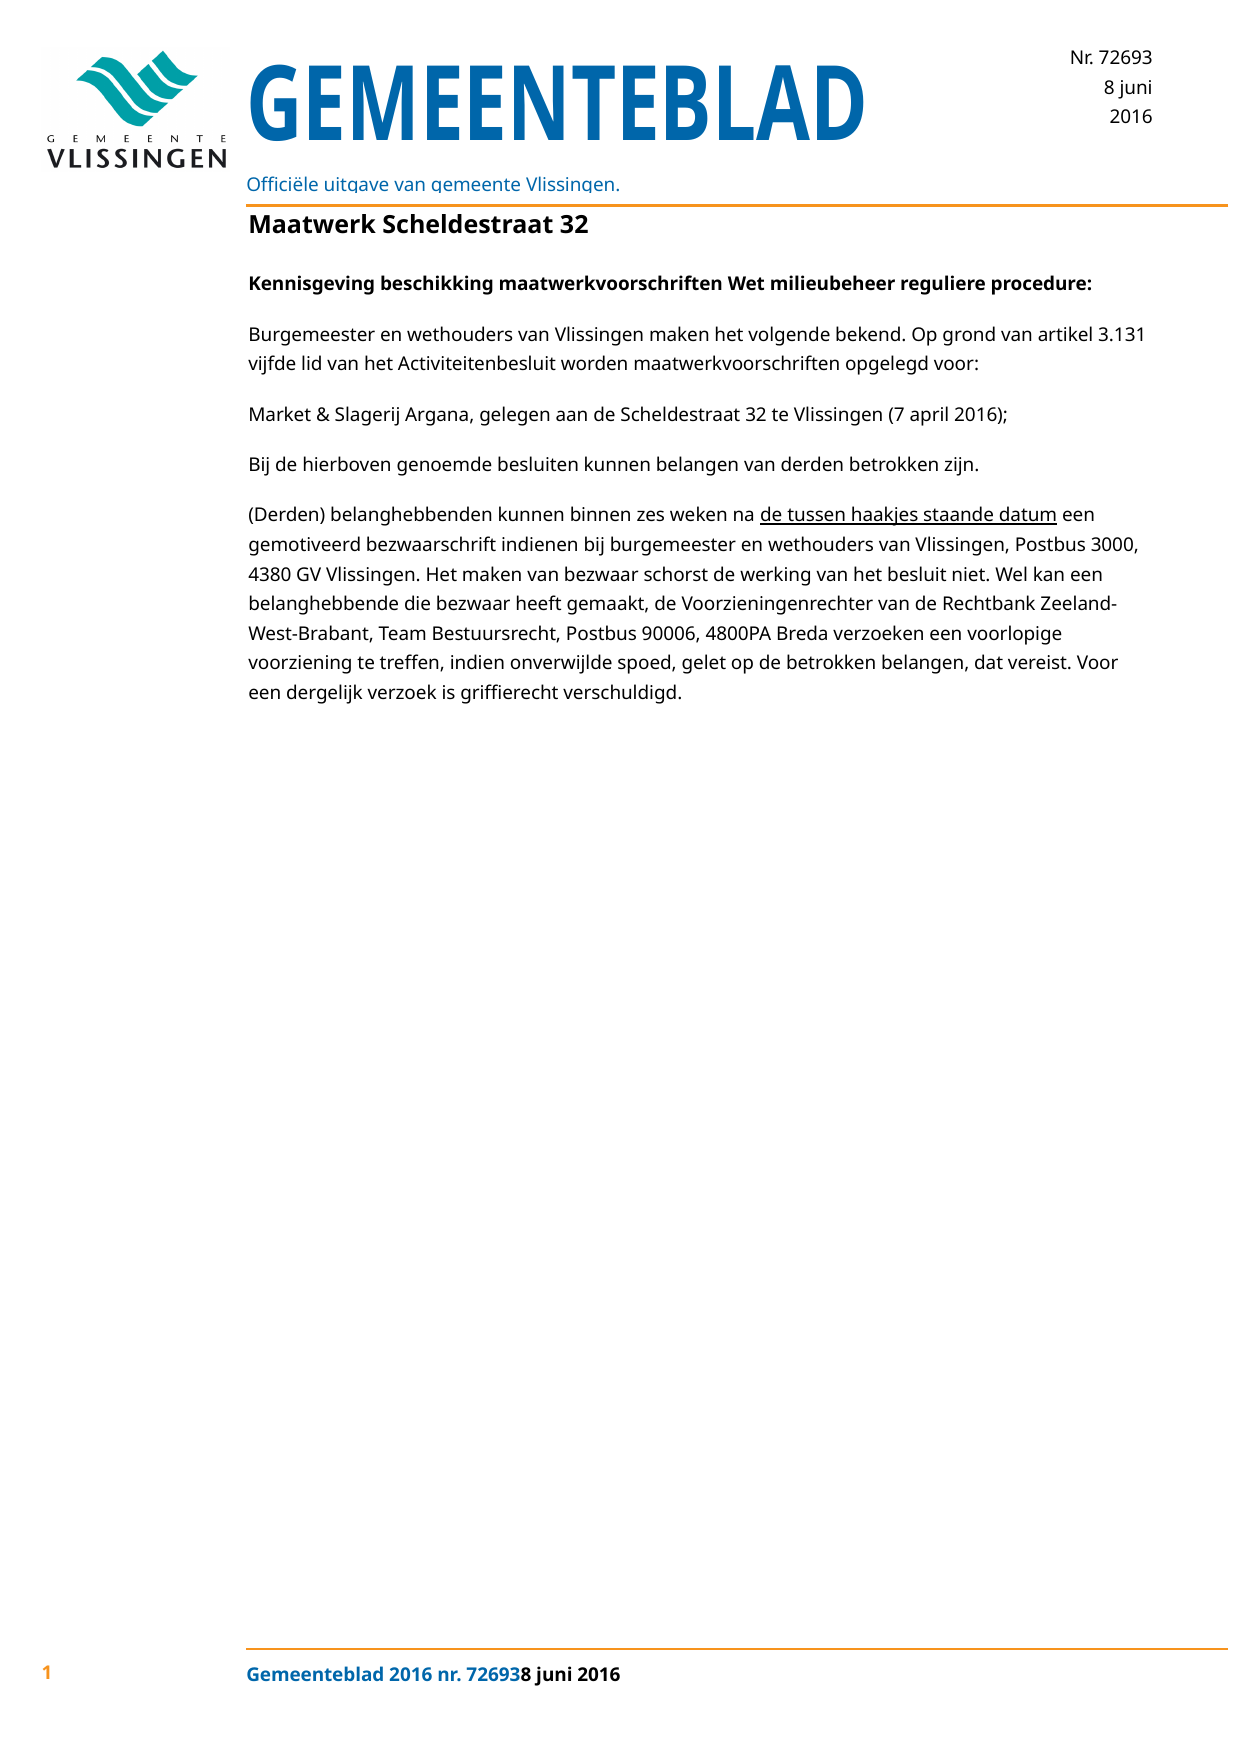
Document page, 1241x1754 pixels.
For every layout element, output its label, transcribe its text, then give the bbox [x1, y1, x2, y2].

text Maatwerk Scheldestraat 32 [248, 207, 1152, 241]
text Kennisgeving beschikking maatwerkvoorschriften Wet milieubeheer reguliere procedure: [248, 270, 1152, 296]
text Market & Slagerij Argana, gelegen aan de Scheldestraat 32 te Vlissingen (7 april 2016); [248, 401, 1152, 426]
text (Derden) belanghebbenden kunnen binnen zes weken na de tussen haakjes staande datum een gemotiveerd bezwaarschrift indienen bij burgemeester en wethouders van Vlissingen, Postbus 3000, 4380 GV Vlissingen. Het maken van bezwaar schorst de werking van het besluit niet. Wel kan een belanghebbende die bezwaar heeft gemaakt, de Voorzieningenrechter van de Rechtbank Zeeland-West-Brabant, Team Bestuursrecht, Postbus 90006, 4800PA Breda verzoeken een voorlopige voorziening te treffen, indien onverwijlde spoed, gelet op de betrokken belangen, dat vereist. Voor een dergelijk verzoek is griffierecht verschuldigd. [248, 502, 1152, 705]
picture [41, 47, 231, 172]
text Bij de hierboven genoemde besluiten kunnen belangen van derden betrokken zijn. [248, 451, 1152, 477]
text Burgemeester en wethouders van Vlissingen maken het volgende bekend. Op grond van artikel 3.131 vijfde lid van het Activiteitenbesluit worden maatwerkvoorschriften opgelegd voor: [248, 321, 1152, 376]
